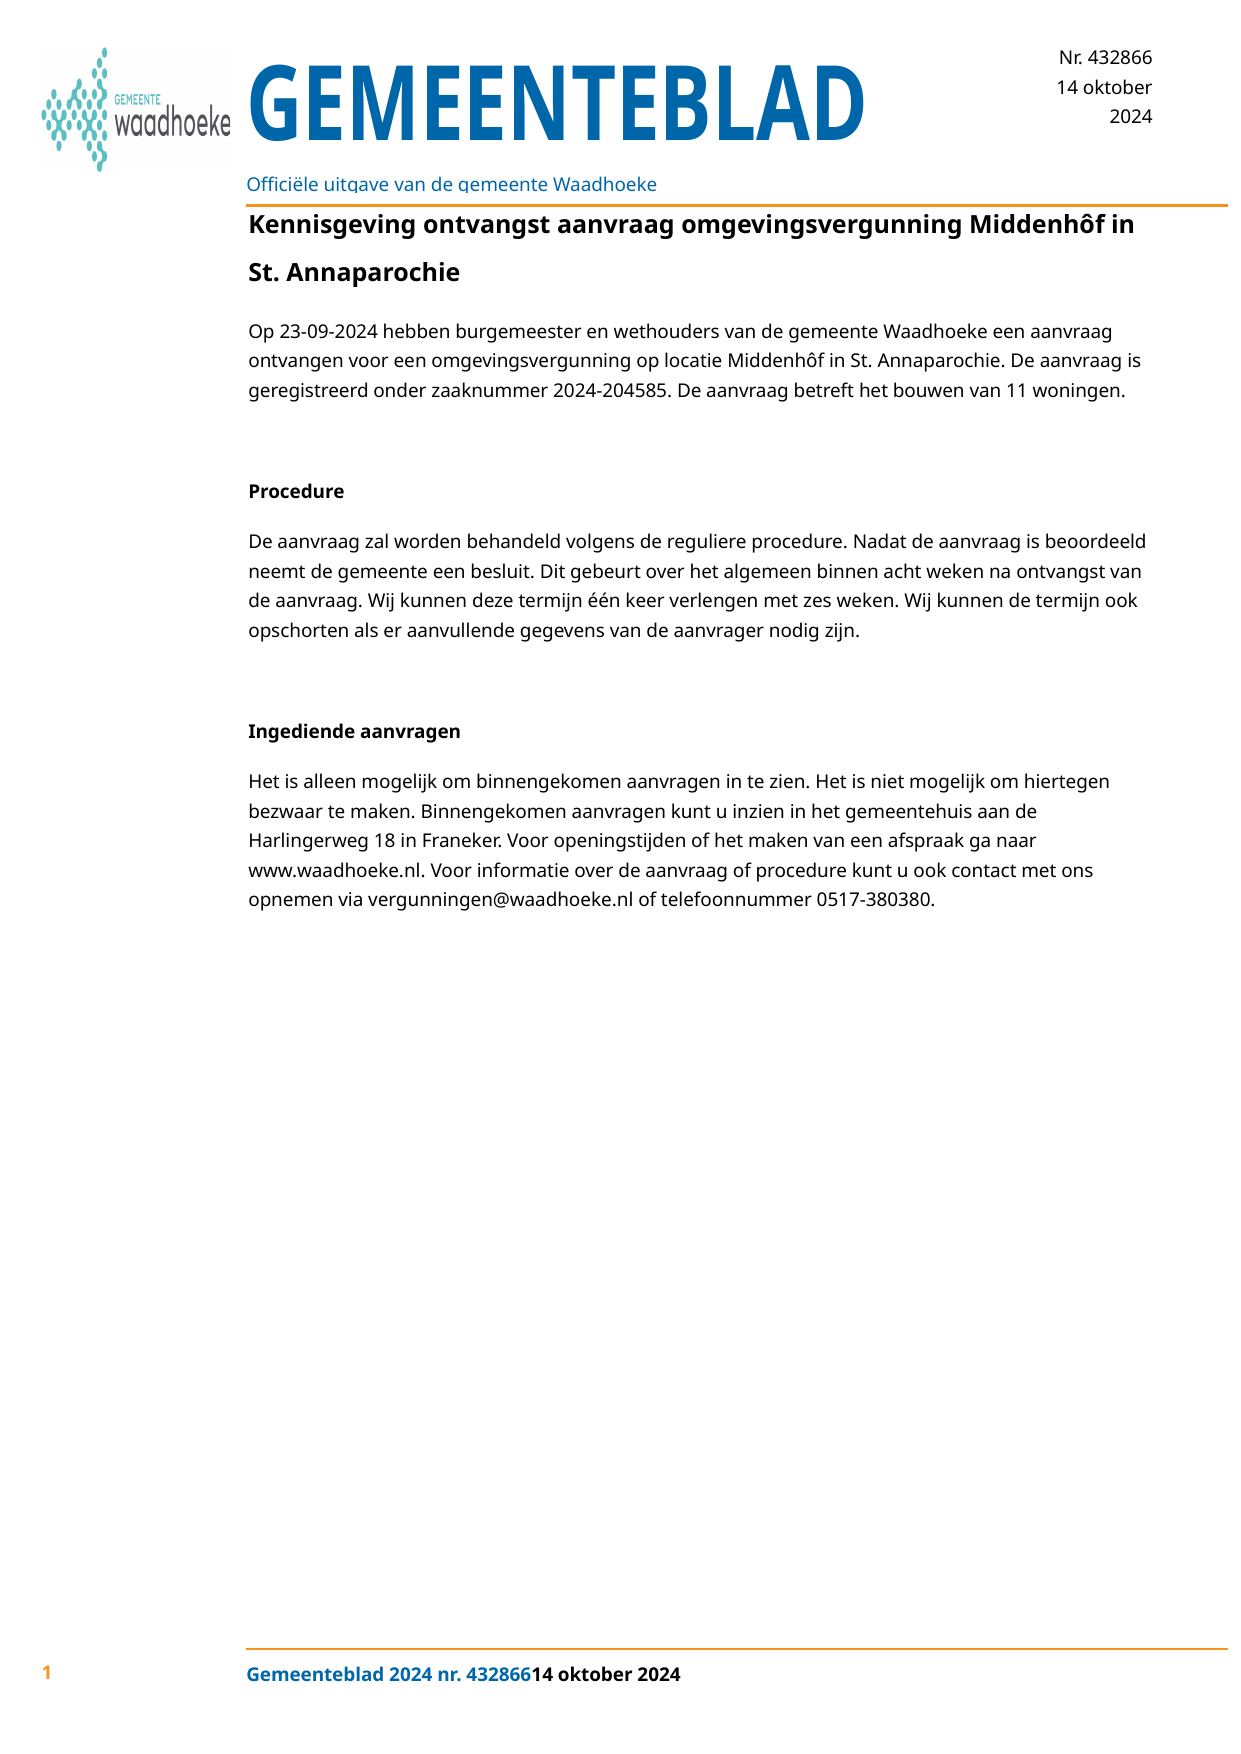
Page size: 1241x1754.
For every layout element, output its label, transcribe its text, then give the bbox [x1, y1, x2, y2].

text Ingediende aanvragen [248, 718, 1152, 744]
text De aanvraag zal worden behandeld volgens de reguliere procedure. Nadat de aanvraag is beoordeeld neemt de gemeente een besluit. Dit gebeurt over het algemeen binnen acht weken na ontvangst van de aanvraag. Wij kunnen deze termijn één keer verlengen met zes weken. Wij kunnen de termijn ook opschorten als er aanvullende gegevens van de aanvrager nodig zijn. [248, 528, 1152, 643]
text Procedure [248, 478, 1152, 504]
text Kennisgeving ontvangst aanvraag omgevingsvergunning Middenhôf in St. Annaparochie [248, 207, 1152, 288]
picture [41, 47, 231, 172]
text Op 23-09-2024 hebben burgemeester en wethouders van de gemeente Waadhoeke een aanvraag ontvangen voor een omgevingsvergunning op locatie Middenhôf in St. Annaparochie. De aanvraag is geregistreerd onder zaaknummer 2024-204585. De aanvraag betreft het bouwen van 11 woningen. [248, 318, 1152, 403]
text Het is alleen mogelijk om binnengekomen aanvragen in te zien. Het is niet mogelijk om hiertegen bezwaar te maken. Binnengekomen aanvragen kunt u inzien in het gemeentehuis aan de Harlingerweg 18 in Franeker. Voor openingstijden of het maken van een afspraak ga naar www.waadhoeke.nl. Voor informatie over de aanvraag of procedure kunt u ook contact met ons opnemen via vergunningen@waadhoeke.nl of telefoonnummer 0517-380380. [248, 768, 1152, 912]
